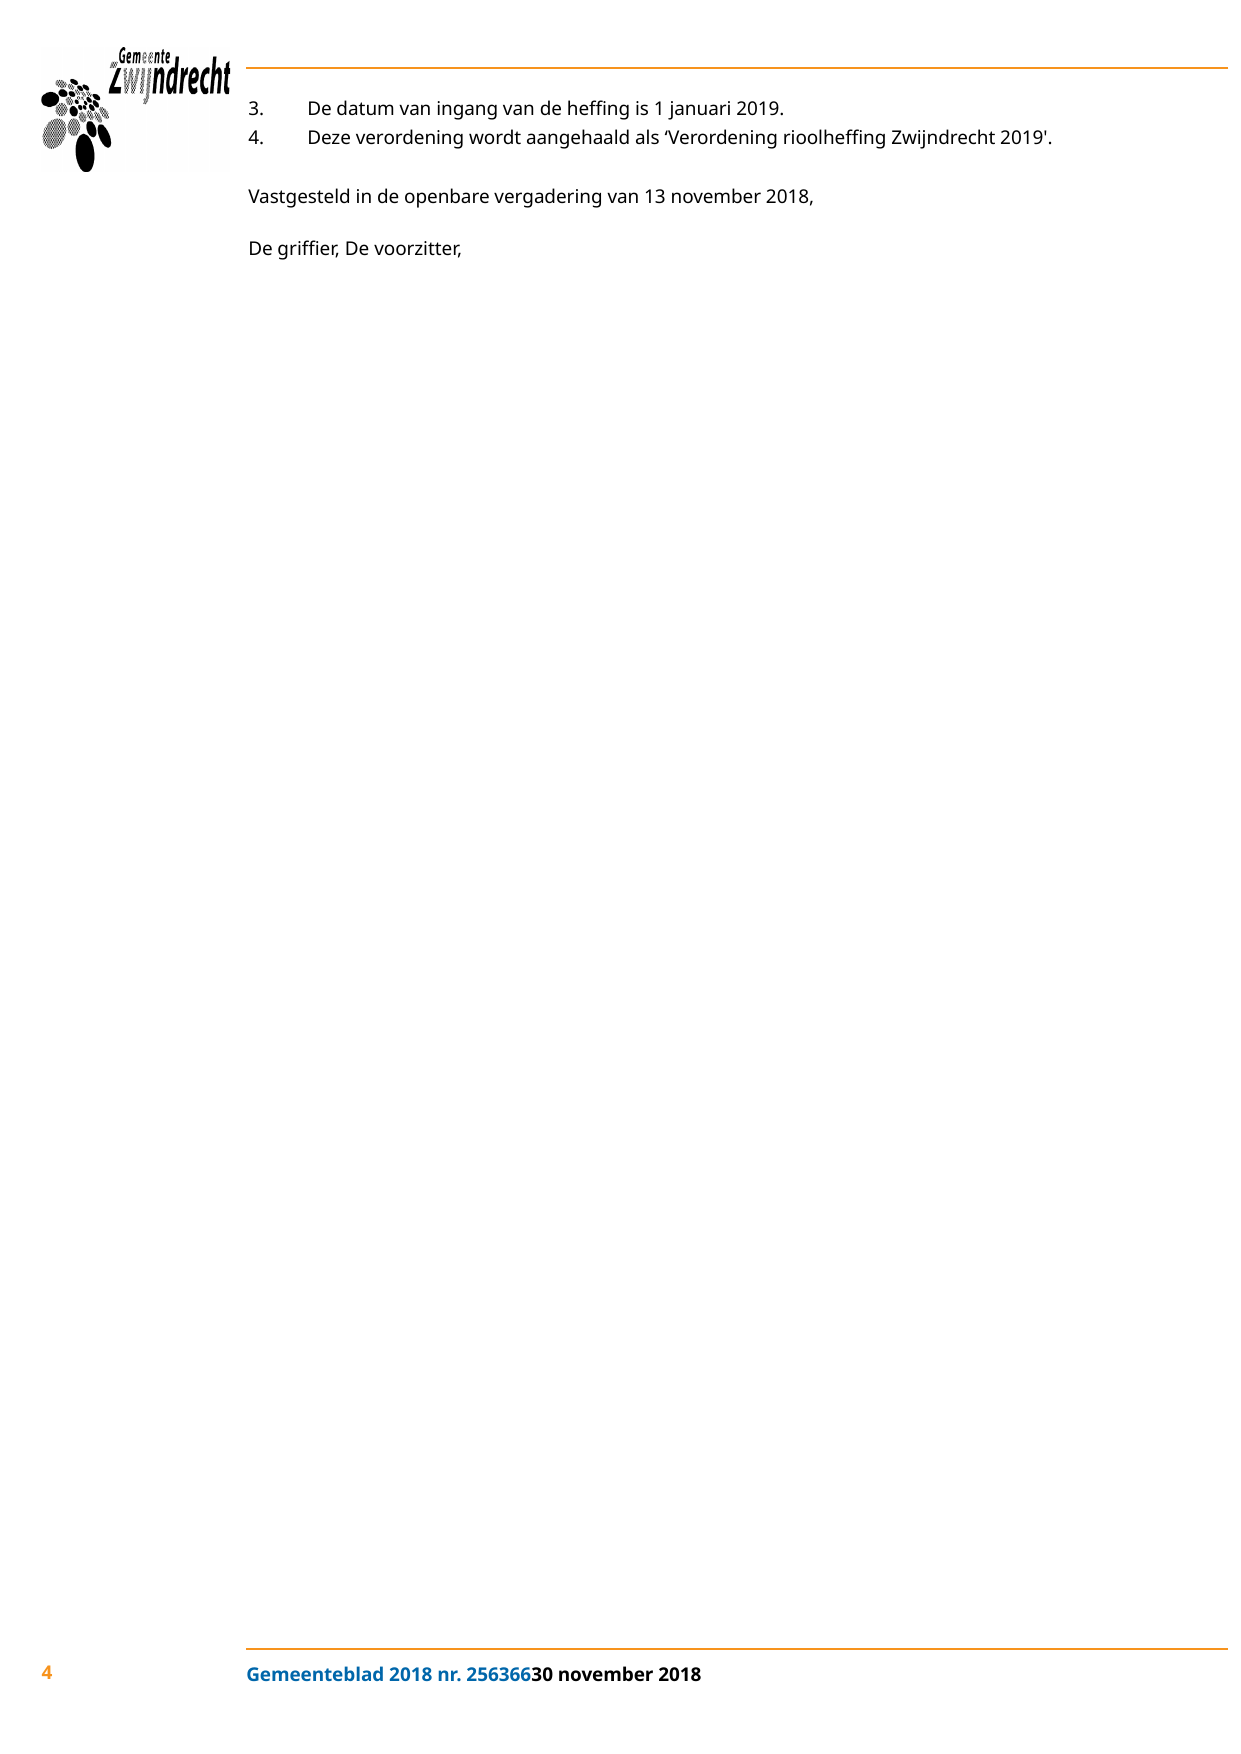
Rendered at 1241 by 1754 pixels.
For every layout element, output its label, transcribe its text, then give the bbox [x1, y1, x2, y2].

picture [41, 47, 231, 172]
list De datum van ingang van de heffing is 1 januari 2019. [248, 95, 1152, 121]
text Vastgesteld in de openbare vergadering van 13 november 2018, [248, 183, 1152, 209]
text De griffier, De voorzitter, [248, 235, 1152, 261]
list Deze verordening wordt aangehaald als ‘Verordening rioolheffing Zwijndrecht 2019'. [248, 124, 1152, 150]
